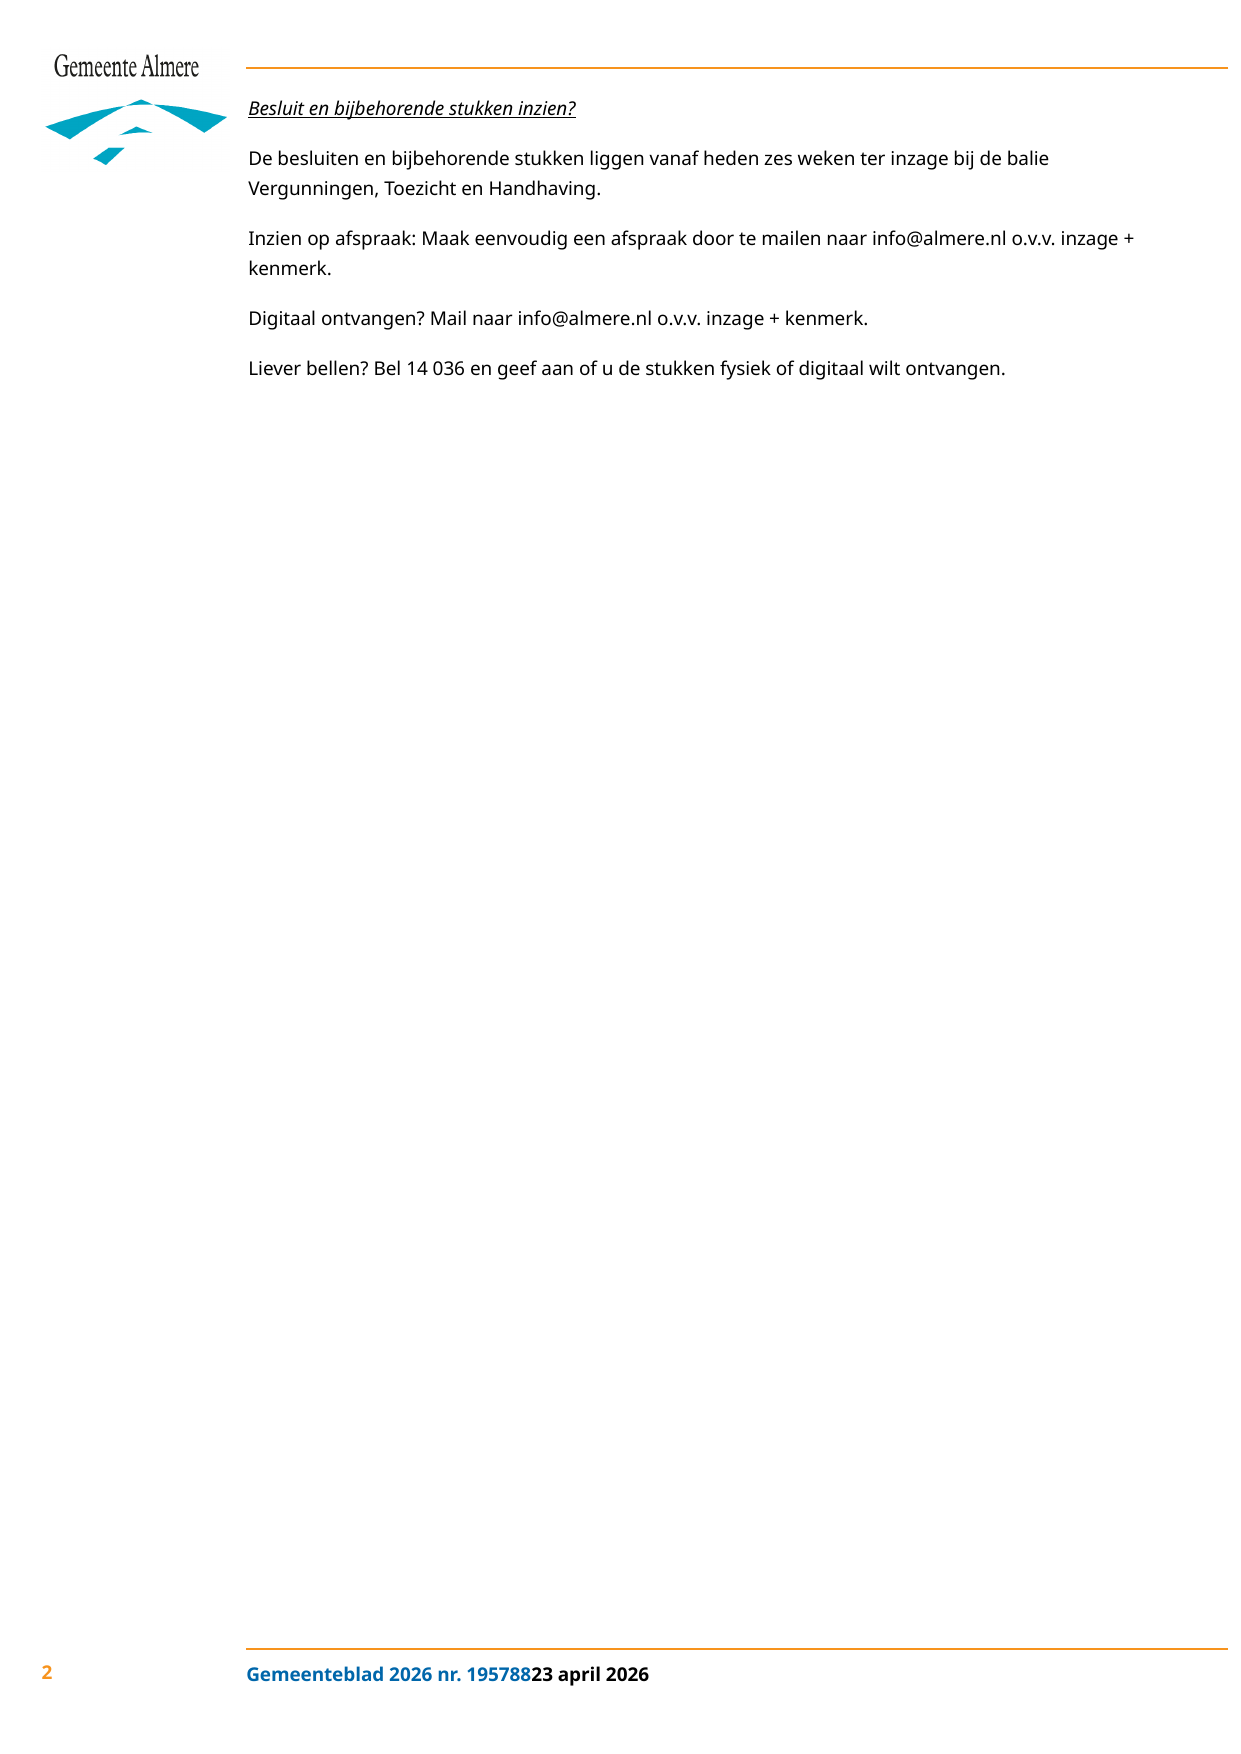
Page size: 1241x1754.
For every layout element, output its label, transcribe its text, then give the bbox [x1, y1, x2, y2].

text Inzien op afspraak: Maak eenvoudig een afspraak door te mailen naar info@almere.nl o.v.v. inzage + kenmerk. [248, 225, 1152, 281]
text Liever bellen? Bel 14 036 en geef aan of u de stukken fysiek of digitaal wilt ontvangen. [248, 356, 1152, 381]
text De besluiten en bijbehorende stukken liggen vanaf heden zes weken ter inzage bij de balie Vergunningen, Toezicht en Handhaving. [248, 145, 1152, 201]
text Digitaal ontvangen? Mail naar info@almere.nl o.v.v. inzage + kenmerk. [248, 305, 1152, 331]
picture [41, 47, 231, 172]
text Besluit en bijbehorende stukken inzien? [248, 95, 1152, 121]
